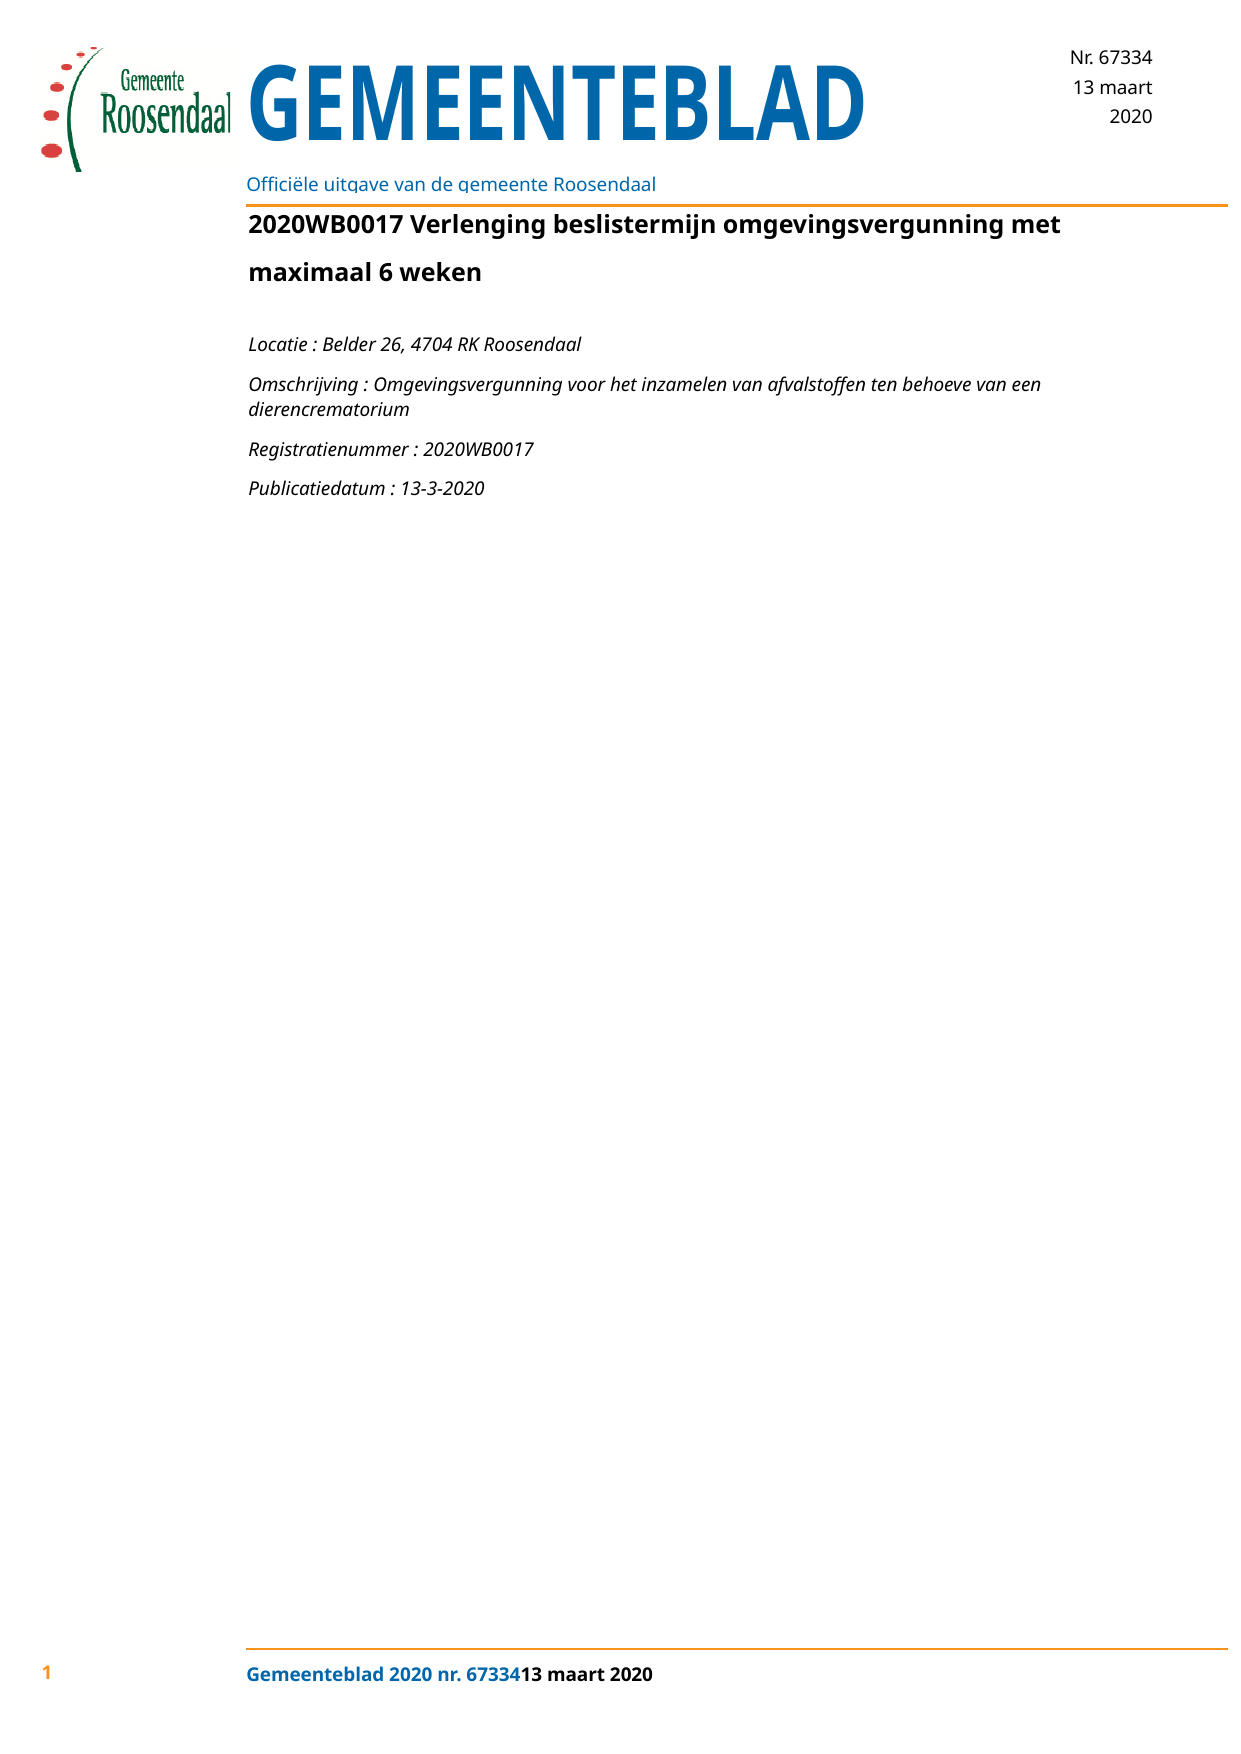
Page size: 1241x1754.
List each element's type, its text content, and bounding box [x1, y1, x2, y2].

picture [41, 47, 231, 172]
text 2020WB0017 Verlenging beslistermijn omgevingsvergunning met maximaal 6 weken [248, 207, 1152, 288]
text Publicatiedatum : 13-3-2020 [248, 475, 1152, 501]
text Locatie : Belder 26, 4704 RK Roosendaal [248, 331, 1152, 357]
text Registratienummer : 2020WB0017 [248, 436, 1152, 461]
text Omschrijving : Omgevingsvergunning voor het inzamelen van afvalstoffen ten behoeve van een dierencrematorium [248, 371, 1152, 422]
